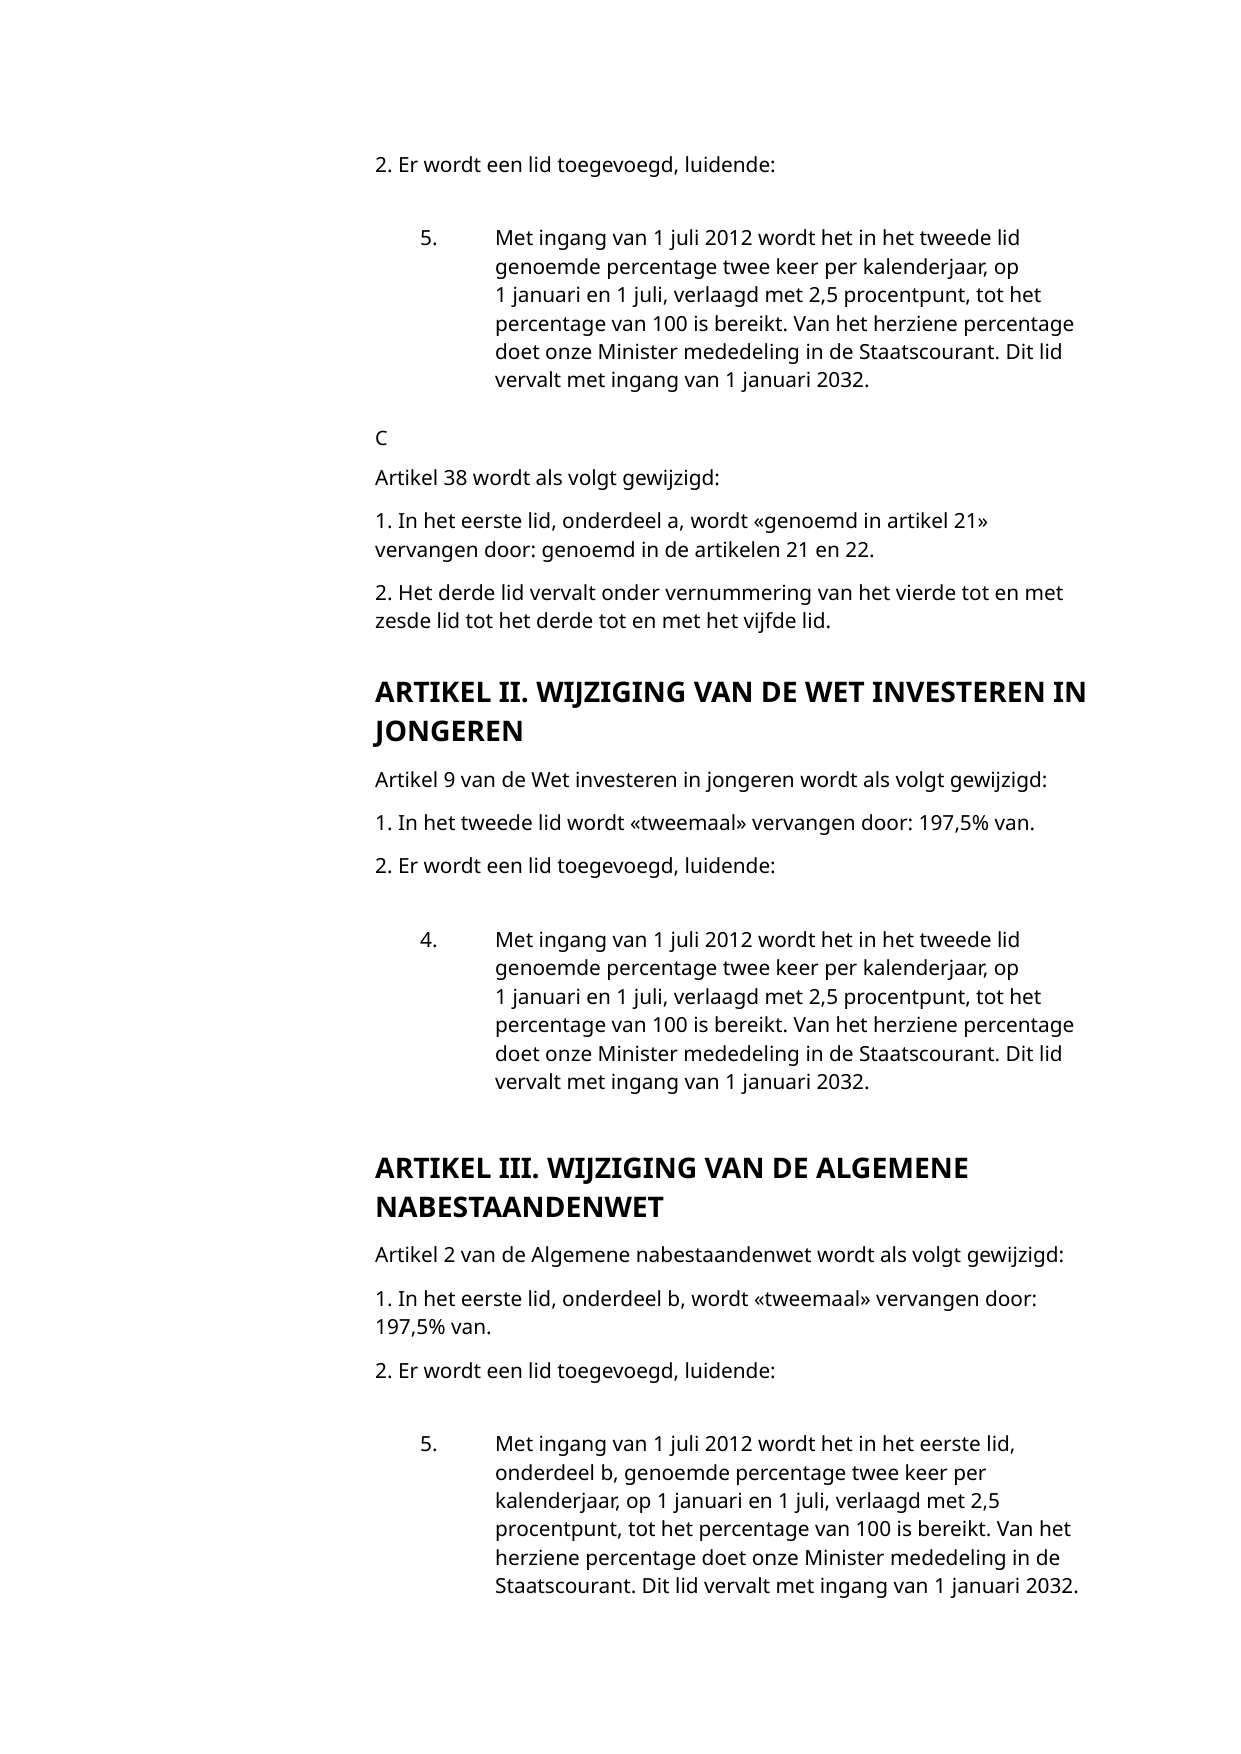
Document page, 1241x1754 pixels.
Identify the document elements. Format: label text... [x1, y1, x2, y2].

list Met ingang van 1 juli 2012 wordt het in het tweede lid genoemde percentage twee keer per kalenderjaar, op 1 januari en 1 juli, verlaagd met 2,5 procentpunt, tot het percentage van 100 is bereikt. Van het herziene percentage doet onze Minister mededeling in de Staatscourant. Dit lid vervalt met ingang van 1 januari 2032. [420, 925, 1090, 1096]
list Met ingang van 1 juli 2012 wordt het in het tweede lid genoemde percentage twee keer per kalenderjaar, op 1 januari en 1 juli, verlaagd met 2,5 procentpunt, tot het percentage van 100 is bereikt. Van het herziene percentage doet onze Minister mededeling in de Staatscourant. Dit lid vervalt met ingang van 1 januari 2032. [420, 223, 1090, 394]
subtitle ARTIKEL III. WIJZIGING VAN DE ALGEMENE NABESTAANDENWET [375, 1148, 1090, 1226]
text Artikel 2 van de Algemene nabestaandenwet wordt als volgt gewijzigd: [375, 1241, 1090, 1269]
text 2. Er wordt een lid toegevoegd, luidende: [375, 150, 1090, 178]
text 1. In het tweede lid wordt «tweemaal» vervangen door: 197,5% van. [375, 808, 1090, 837]
text C [375, 424, 1090, 451]
text 1. In het eerste lid, onderdeel a, wordt «genoemd in artikel 21» vervangen door: genoemd in de artikelen 21 en 22. [375, 506, 1090, 563]
text 1. In het eerste lid, onderdeel b, wordt «tweemaal» vervangen door: 197,5% van. [375, 1284, 1090, 1341]
text 2. Er wordt een lid toegevoegd, luidende: [375, 852, 1090, 880]
text Artikel 38 wordt als volgt gewijzigd: [375, 463, 1090, 491]
subtitle ARTIKEL II. WIJZIGING VAN DE WET INVESTEREN IN JONGEREN [375, 672, 1090, 750]
text 2. Het derde lid vervalt onder vernummering van het vierde tot en met zesde lid tot het derde tot en met het vijfde lid. [375, 578, 1090, 635]
text 2. Er wordt een lid toegevoegd, luidende: [375, 1356, 1090, 1384]
list Met ingang van 1 juli 2012 wordt het in het eerste lid, onderdeel b, genoemde percentage twee keer per kalenderjaar, op 1 januari en 1 juli, verlaagd met 2,5 procentpunt, tot het percentage van 100 is bereikt. Van het herziene percentage doet onze Minister mededeling in de Staatscourant. Dit lid vervalt met ingang van 1 januari 2032. [420, 1429, 1090, 1600]
text Artikel 9 van de Wet investeren in jongeren wordt als volgt gewijzigd: [375, 765, 1090, 793]
